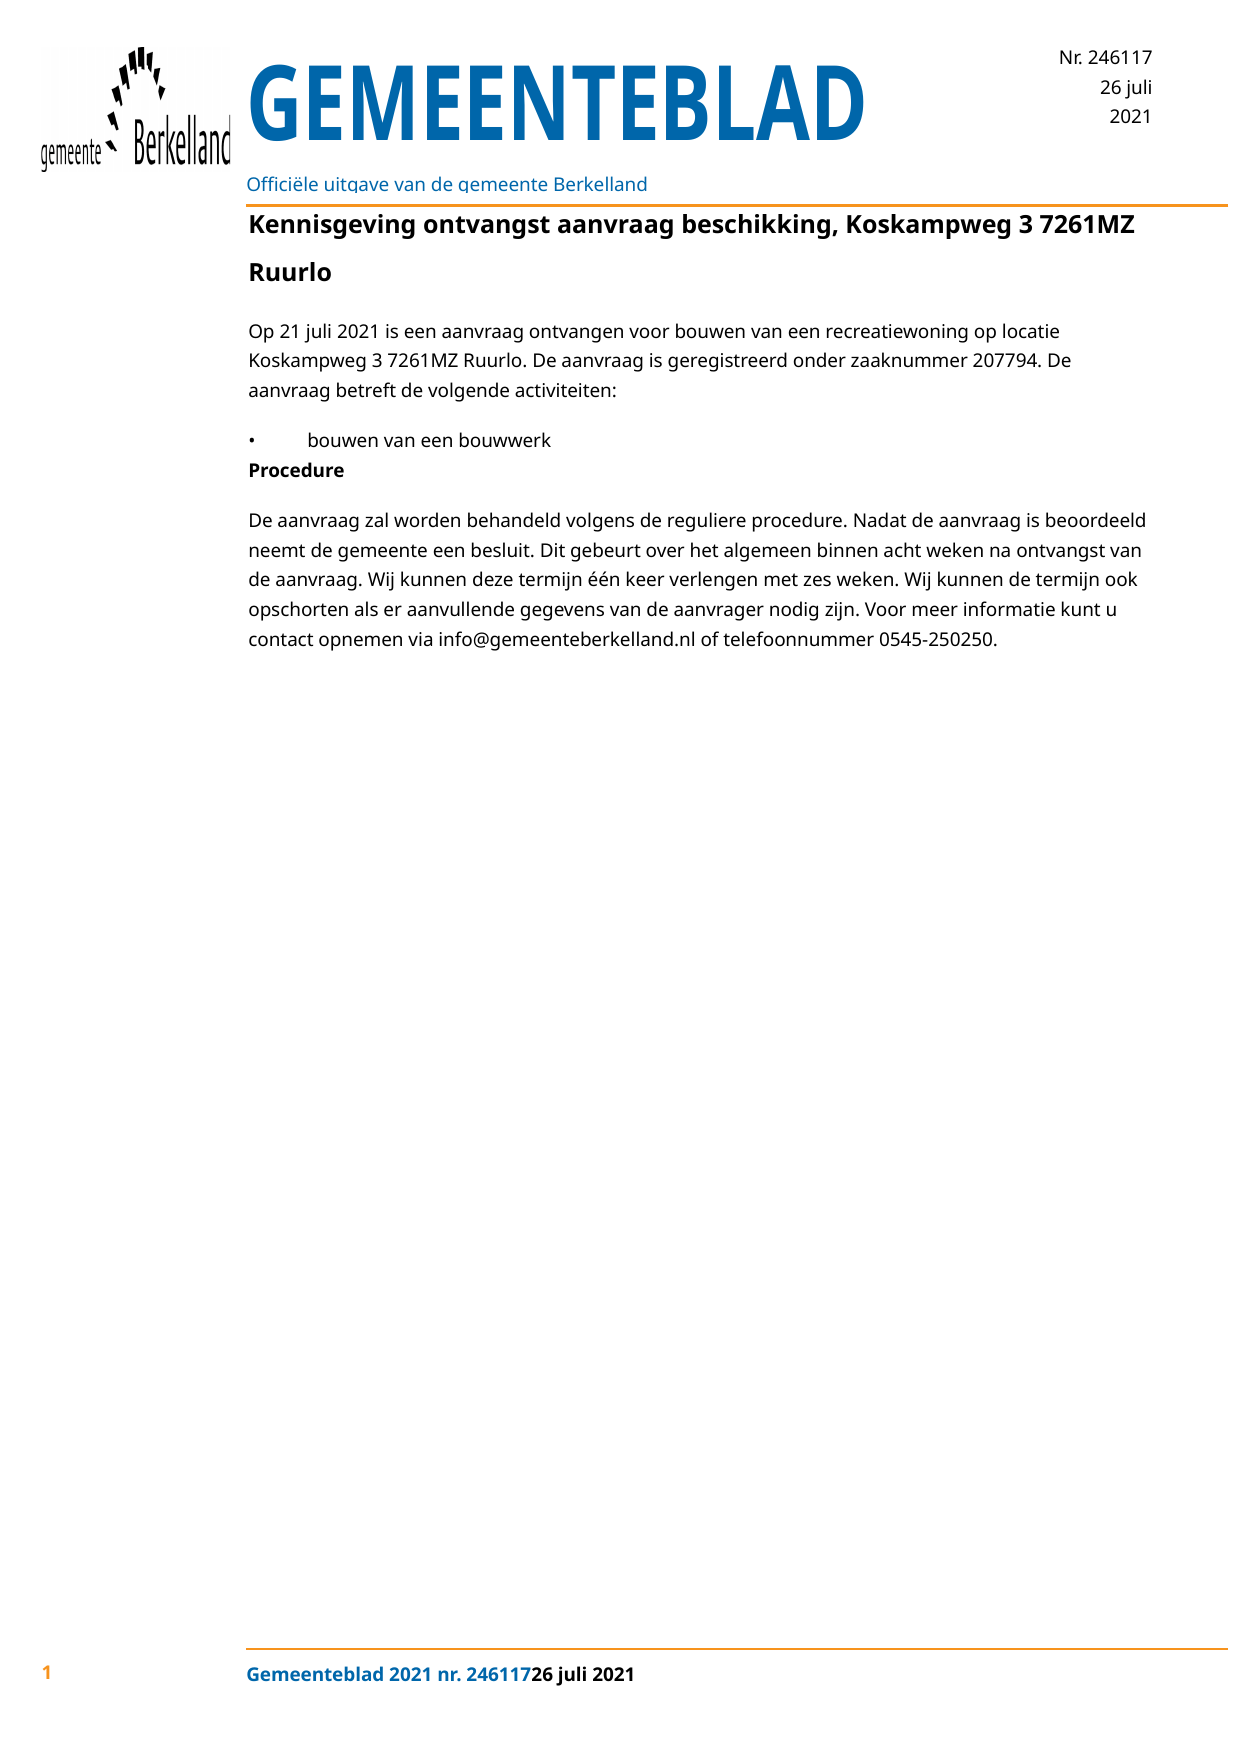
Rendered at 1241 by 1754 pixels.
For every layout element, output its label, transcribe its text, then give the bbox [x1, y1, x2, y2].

text De aanvraag zal worden behandeld volgens de reguliere procedure. Nadat de aanvraag is beoordeeld neemt de gemeente een besluit. Dit gebeurt over het algemeen binnen acht weken na ontvangst van de aanvraag. Wij kunnen deze termijn één keer verlengen met zes weken. Wij kunnen de termijn ook opschorten als er aanvullende gegevens van de aanvrager nodig zijn. Voor meer informatie kunt u contact opnemen via info@gemeenteberkelland.nl of telefoonnummer 0545-250250. [248, 507, 1152, 652]
picture [41, 47, 231, 172]
list bouwen van een bouwwerk [248, 427, 1152, 453]
text Kennisgeving ontvangst aanvraag beschikking, Koskampweg 3 7261MZ Ruurlo [248, 207, 1152, 288]
text Procedure [248, 457, 1152, 483]
text Op 21 juli 2021 is een aanvraag ontvangen voor bouwen van een recreatiewoning op locatie Koskampweg 3 7261MZ Ruurlo. De aanvraag is geregistreerd onder zaaknummer 207794. De aanvraag betreft de volgende activiteiten: [248, 318, 1152, 403]
